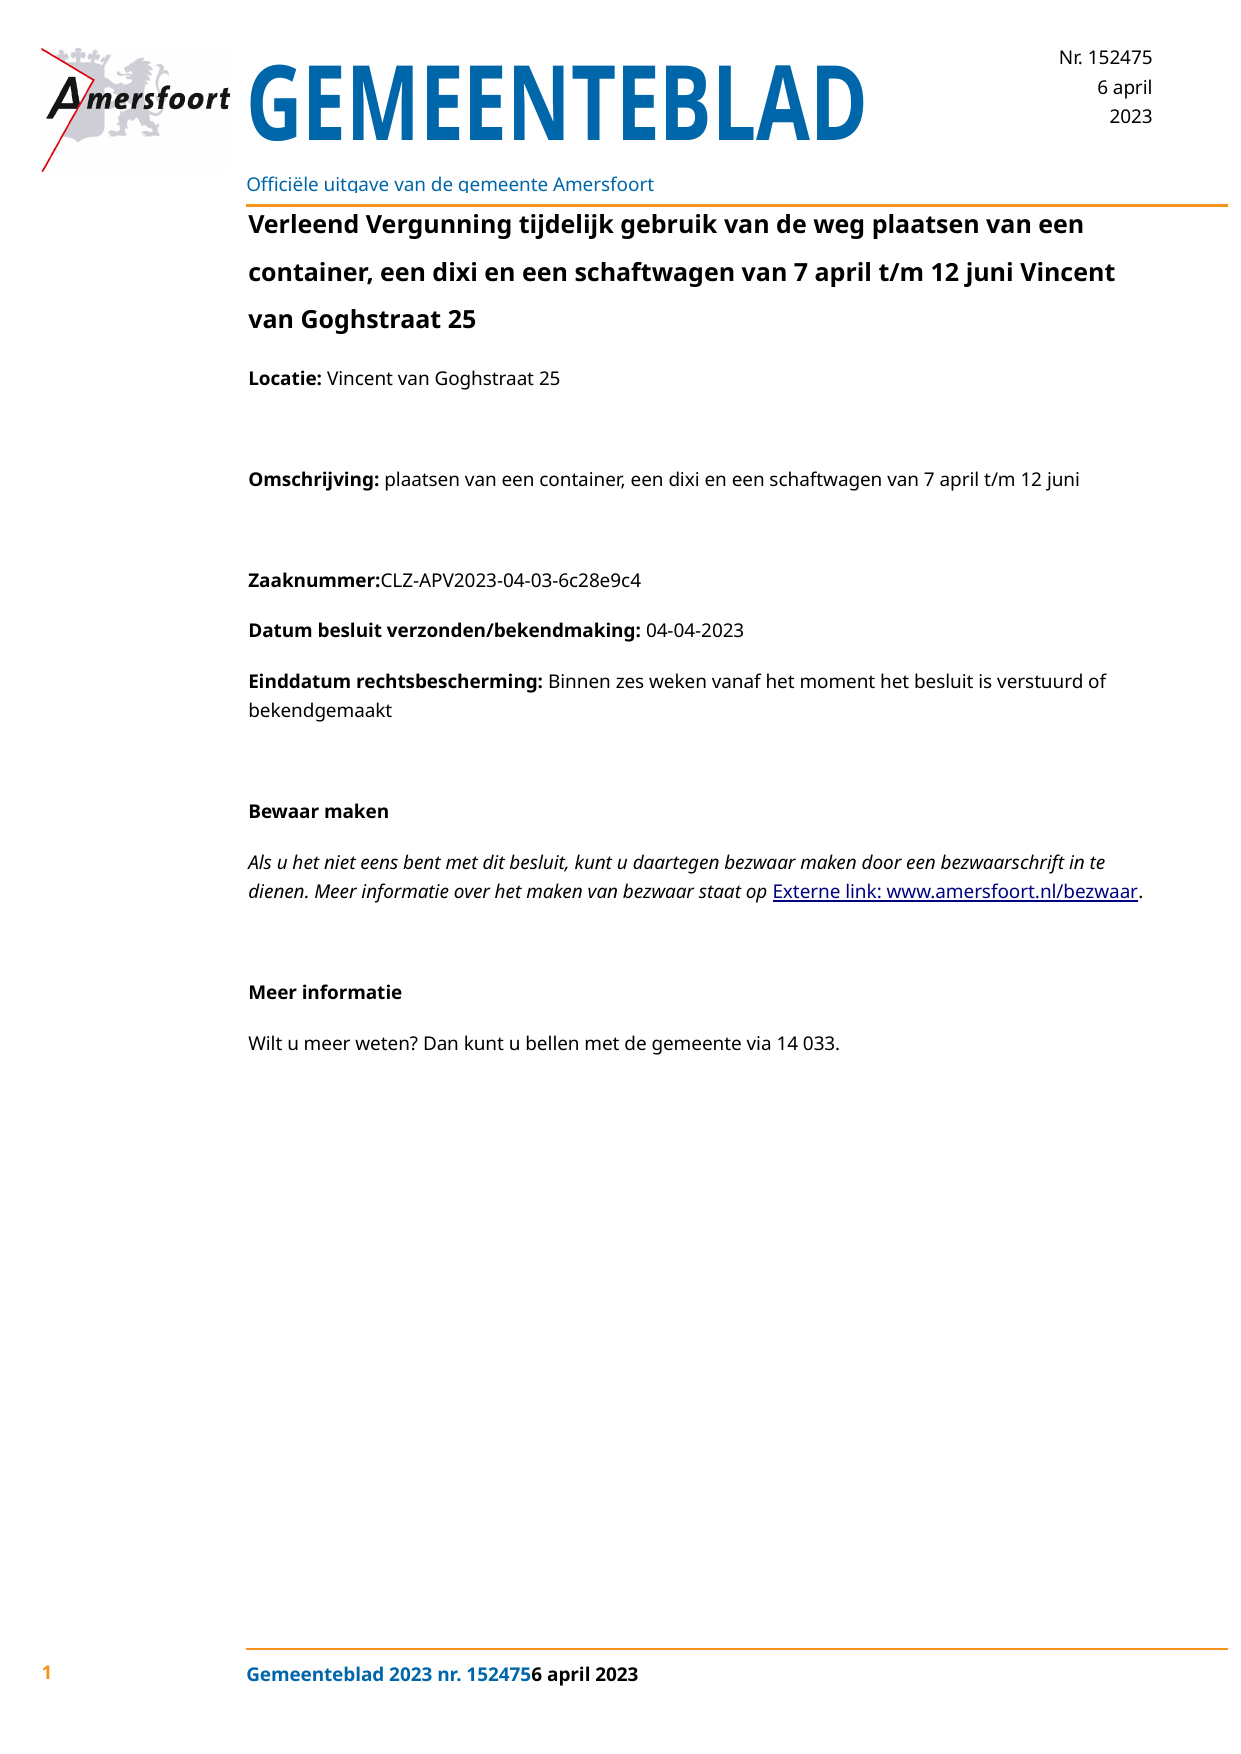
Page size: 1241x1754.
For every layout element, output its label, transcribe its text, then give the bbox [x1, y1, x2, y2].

text Meer informatie [248, 979, 1152, 1005]
text Zaaknummer:CLZ-APV2023-04-03-6c28e9c4 [248, 567, 1152, 593]
text Omschrijving: plaatsen van een container, een dixi en een schaftwagen van 7 april t/m 12 juni [248, 466, 1152, 492]
text Datum besluit verzonden/bekendmaking: 04-04-2023 [248, 618, 1152, 643]
picture [41, 47, 231, 172]
text Bewaar maken [248, 798, 1152, 824]
text Wilt u meer weten? Dan kunt u bellen met de gemeente via 14 033. [248, 1030, 1152, 1055]
text Einddatum rechtsbescherming: Binnen zes weken vanaf het moment het besluit is verstuurd of bekendgemaakt [248, 668, 1152, 723]
text Verleend Vergunning tijdelijk gebruik van de weg plaatsen van een container, een dixi en een schaftwagen van 7 april t/m 12 juni Vincent van Goghstraat 25 [248, 207, 1152, 336]
text Locatie: Vincent van Goghstraat 25 [248, 366, 1152, 391]
text Als u het niet eens bent met dit besluit, kunt u daartegen bezwaar maken door een bezwaarschrift in te dienen. Meer informatie over het maken van bezwaar staat op Externe link: www.amersfoort.nl/bezwaar. [248, 849, 1152, 904]
